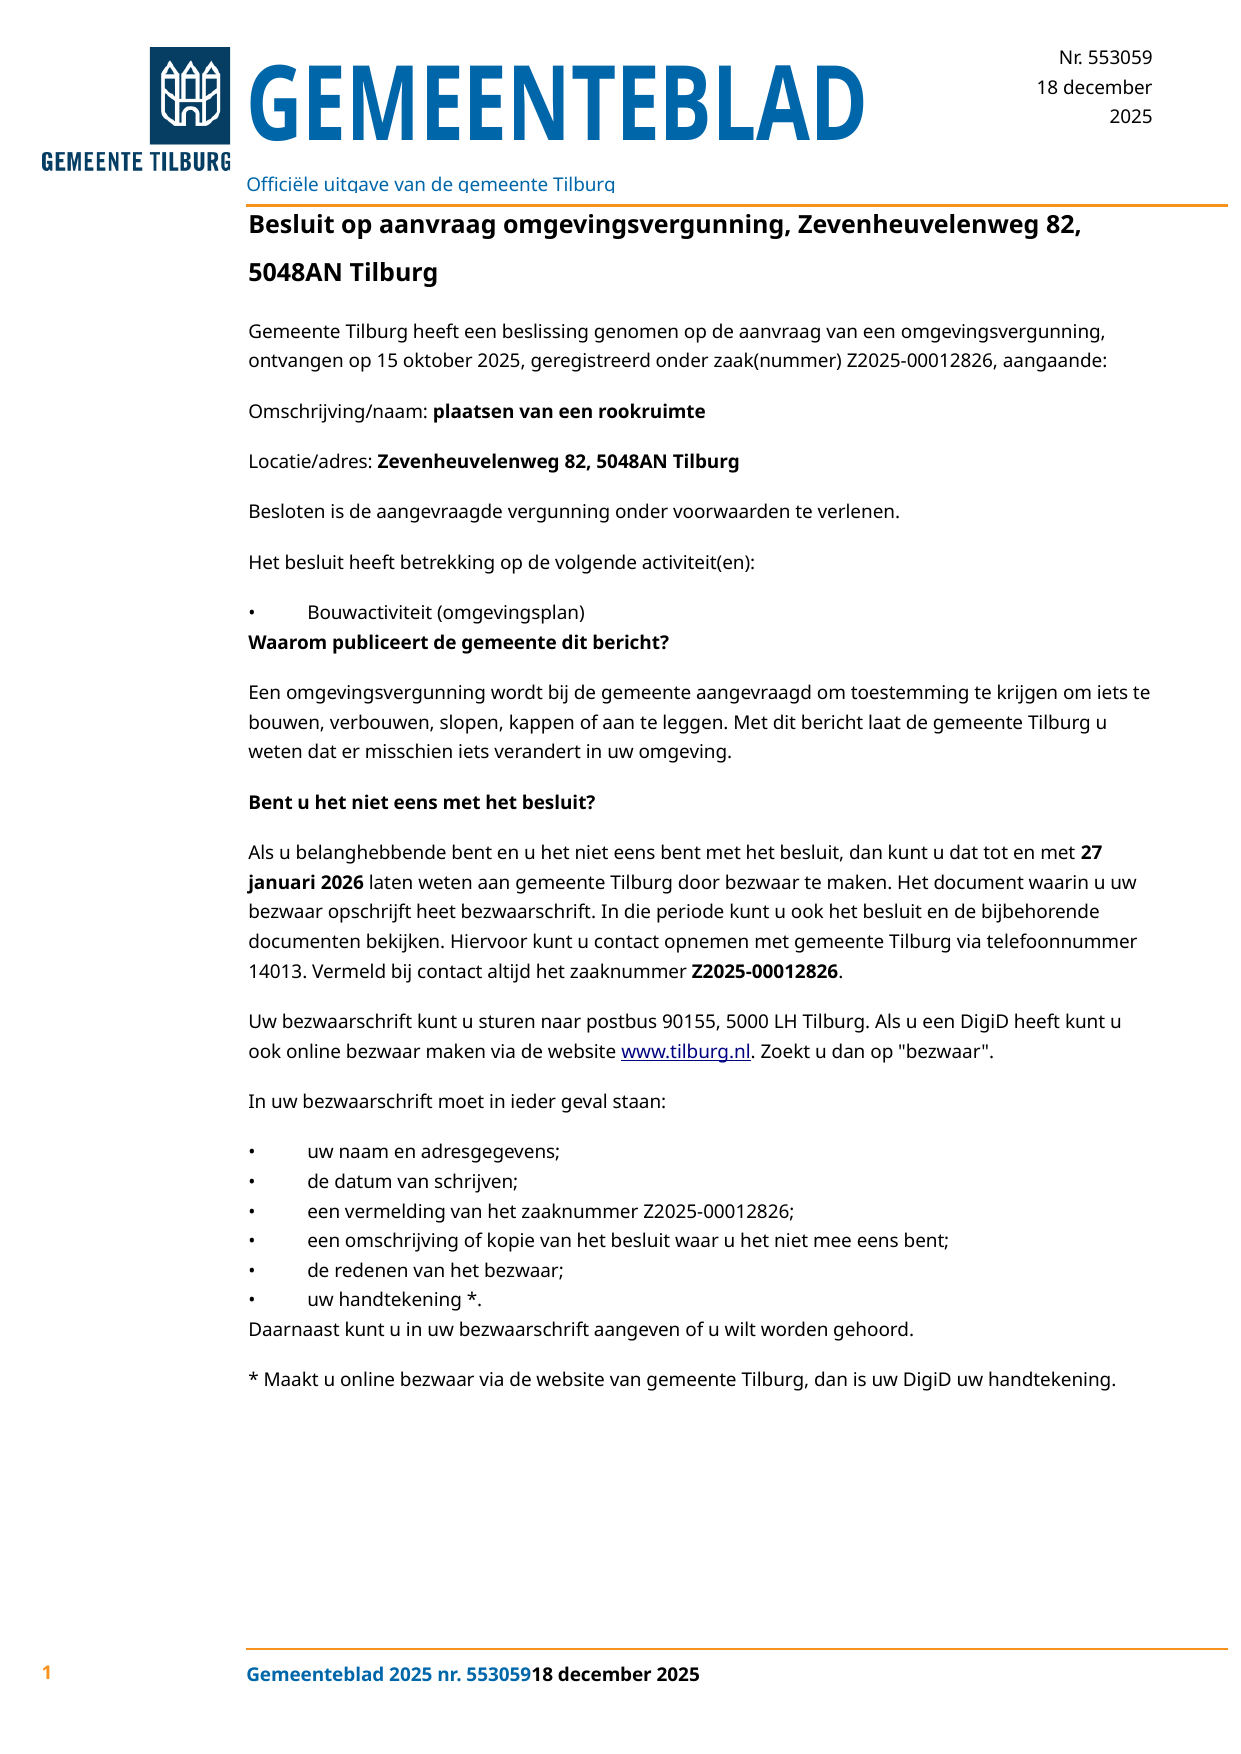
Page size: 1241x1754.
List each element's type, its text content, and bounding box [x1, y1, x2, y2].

list uw naam en adresgegevens; [248, 1139, 1152, 1164]
list Bouwactiviteit (omgevingsplan) [248, 599, 1152, 625]
text Het besluit heeft betrekking op de volgende activiteit(en): [248, 549, 1152, 575]
text Bent u het niet eens met het besluit? [248, 789, 1152, 815]
text Daarnaast kunt u in uw bezwaarschrift aangeven of u wilt worden gehoord. [248, 1316, 1152, 1342]
text Locatie/adres: Zevenheuvelenweg 82, 5048AN Tilburg [248, 448, 1152, 474]
text * Maakt u online bezwaar via de website van gemeente Tilburg, dan is uw DigiD uw handtekening. [248, 1367, 1152, 1392]
list een vermelding van het zaaknummer Z2025-00012826; [248, 1198, 1152, 1224]
text Als u belanghebbende bent en u het niet eens bent met het besluit, dan kunt u dat tot en met 27 januari 2026 laten weten aan gemeente Tilburg door bezwaar te maken. Het document waarin u uw bezwaar opschrijft heet bezwaarschrift. In die periode kunt u ook het besluit en de bijbehorende documenten bekijken. Hiervoor kunt u contact opnemen met gemeente Tilburg via telefoonnummer 14013. Vermeld bij contact altijd het zaaknummer Z2025-00012826. [248, 839, 1152, 984]
text Omschrijving/naam: plaatsen van een rookruimte [248, 398, 1152, 424]
text Een omgevingsvergunning wordt bij de gemeente aangevraagd om toestemming te krijgen om iets te bouwen, verbouwen, slopen, kappen of aan te leggen. Met dit bericht laat de gemeente Tilburg u weten dat er misschien iets verandert in uw omgeving. [248, 679, 1152, 764]
list de redenen van het bezwaar; [248, 1257, 1152, 1283]
text In uw bezwaarschrift moet in ieder geval staan: [248, 1088, 1152, 1114]
text Waarom publiceert de gemeente dit bericht? [248, 629, 1152, 655]
list uw handtekening *. [248, 1287, 1152, 1312]
list de datum van schrijven; [248, 1168, 1152, 1194]
text Uw bezwaarschrift kunt u sturen naar postbus 90155, 5000 LH Tilburg. Als u een DigiD heeft kunt u ook online bezwaar maken via de website www.tilburg.nl. Zoekt u dan op "bezwaar". [248, 1008, 1152, 1064]
list een omschrijving of kopie van het besluit waar u het niet mee eens bent; [248, 1227, 1152, 1253]
text Besloten is de aangevraagde vergunning onder voorwaarden te verlenen. [248, 499, 1152, 524]
picture [41, 47, 231, 172]
text Besluit op aanvraag omgevingsvergunning, Zevenheuvelenweg 82, 5048AN Tilburg [248, 207, 1152, 288]
text Gemeente Tilburg heeft een beslissing genomen op de aanvraag van een omgevingsvergunning, ontvangen op 15 oktober 2025, geregistreerd onder zaak(nummer) Z2025-00012826, aangaande: [248, 318, 1152, 373]
